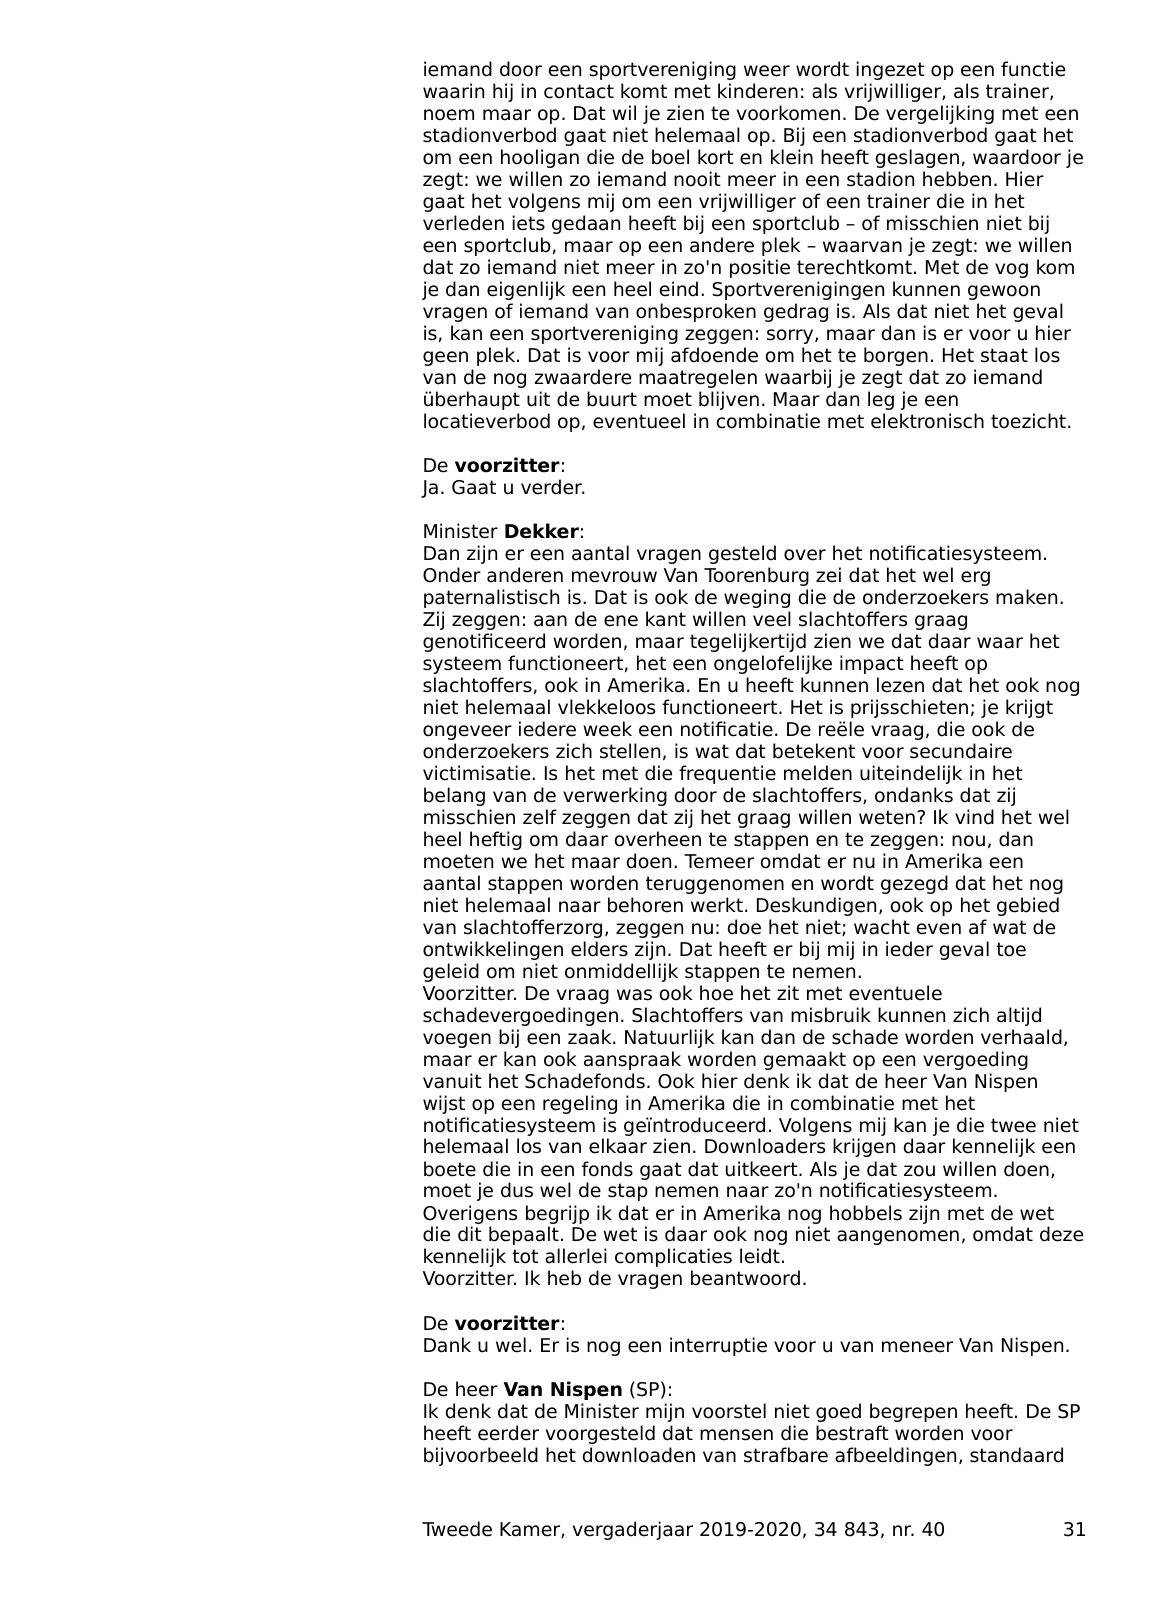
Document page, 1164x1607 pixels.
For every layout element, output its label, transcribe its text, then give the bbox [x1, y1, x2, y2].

text Voorzitter. De vraag was ook hoe het zit met eventuele schadevergoedingen. Slachtoffers van misbruik kunnen zich altijd voegen bij een zaak. Natuurlijk kan dan de schade worden verhaald, maar er kan ook aanspraak worden gemaakt op een vergoeding vanuit het Schadefonds. Ook hier denk ik dat de heer Van Nispen wijst op een regeling in Amerika die in combinatie met het notificatiesysteem is geïntroduceerd. Volgens mij kan je die twee niet helemaal los van elkaar zien. Downloaders krijgen daar kennelijk een boete die in een fonds gaat dat uitkeert. Als je dat zou willen doen, moet je dus wel de stap nemen naar zo'n notificatiesysteem. Overigens begrijp ik dat er in Amerika nog hobbels zijn met de wet die dit bepaalt. De wet is daar ook nog niet aangenomen, omdat deze kennelijk tot allerlei complicaties leidt. [422, 983, 1087, 1268]
text Dan zijn er een aantal vragen gesteld over het notificatiesysteem. Onder anderen mevrouw Van Toorenburg zei dat het wel erg paternalistisch is. Dat is ook de weging die de onderzoekers maken. Zij zeggen: aan de ene kant willen veel slachtoffers graag genotificeerd worden, maar tegelijkertijd zien we dat daar waar het systeem functioneert, het een ongelofelijke impact heeft op slachtoffers, ook in Amerika. En u heeft kunnen lezen dat het ook nog niet helemaal vlekkeloos functioneert. Het is prijsschieten; je krijgt ongeveer iedere week een notificatie. De reële vraag, die ook de onderzoekers zich stellen, is wat dat betekent voor secundaire victimisatie. Is het met die frequentie melden uiteindelijk in het belang van de verwerking door de slachtoffers, ondanks dat zij misschien zelf zeggen dat zij het graag willen weten? Ik vind het wel heel heftig om daar overheen te stappen en te zeggen: nou, dan moeten we het maar doen. Temeer omdat er nu in Amerika een aantal stappen worden teruggenomen en wordt gezegd dat het nog niet helemaal naar behoren werkt. Deskundigen, ook op het gebied van slachtofferzorg, zeggen nu: doe het niet; wacht even af wat de ontwikkelingen elders zijn. Dat heeft er bij mij in ieder geval toe geleid om niet onmiddellijk stappen te nemen. [422, 543, 1087, 983]
text Voorzitter. Ik heb de vragen beantwoord. [422, 1268, 1087, 1290]
text iemand door een sportvereniging weer wordt ingezet op een functie waarin hij in contact komt met kinderen: als vrijwilliger, als trainer, noem maar op. Dat wil je zien te voorkomen. De vergelijking met een stadionverbod gaat niet helemaal op. Bij een stadionverbod gaat het om een hooligan die de boel kort en klein heeft geslagen, waardoor je zegt: we willen zo iemand nooit meer in een stadion hebben. Hier gaat het volgens mij om een vrijwilliger of een trainer die in het verleden iets gedaan heeft bij een sportclub – of misschien niet bij een sportclub, maar op een andere plek – waarvan je zegt: we willen dat zo iemand niet meer in zo'n positie terechtkomt. Met de vog kom je dan eigenlijk een heel eind. Sportverenigingen kunnen gewoon vragen of iemand van onbesproken gedrag is. Als dat niet het geval is, kan een sportvereniging zeggen: sorry, maar dan is er voor u hier geen plek. Dat is voor mij afdoende om het te borgen. Het staat los van de nog zwaardere maatregelen waarbij je zegt dat zo iemand überhaupt uit de buurt moet blijven. Maar dan leg je een locatieverbod op, eventueel in combinatie met elektronisch toezicht. [422, 59, 1087, 433]
text De voorzitter: [422, 455, 1087, 477]
text De voorzitter: [422, 1312, 1087, 1334]
text Ja. Gaat u verder. [422, 477, 1087, 499]
text Minister Dekker: [422, 521, 1087, 543]
text Dank u wel. Er is nog een interruptie voor u van meneer Van Nispen. [422, 1334, 1087, 1356]
text Ik denk dat de Minister mijn voorstel niet goed begrepen heeft. De SP heeft eerder voorgesteld dat mensen die bestraft worden voor bijvoorbeeld het downloaden van strafbare afbeeldingen, standaard [422, 1401, 1087, 1467]
text De heer Van Nispen (SP): [422, 1379, 1087, 1401]
